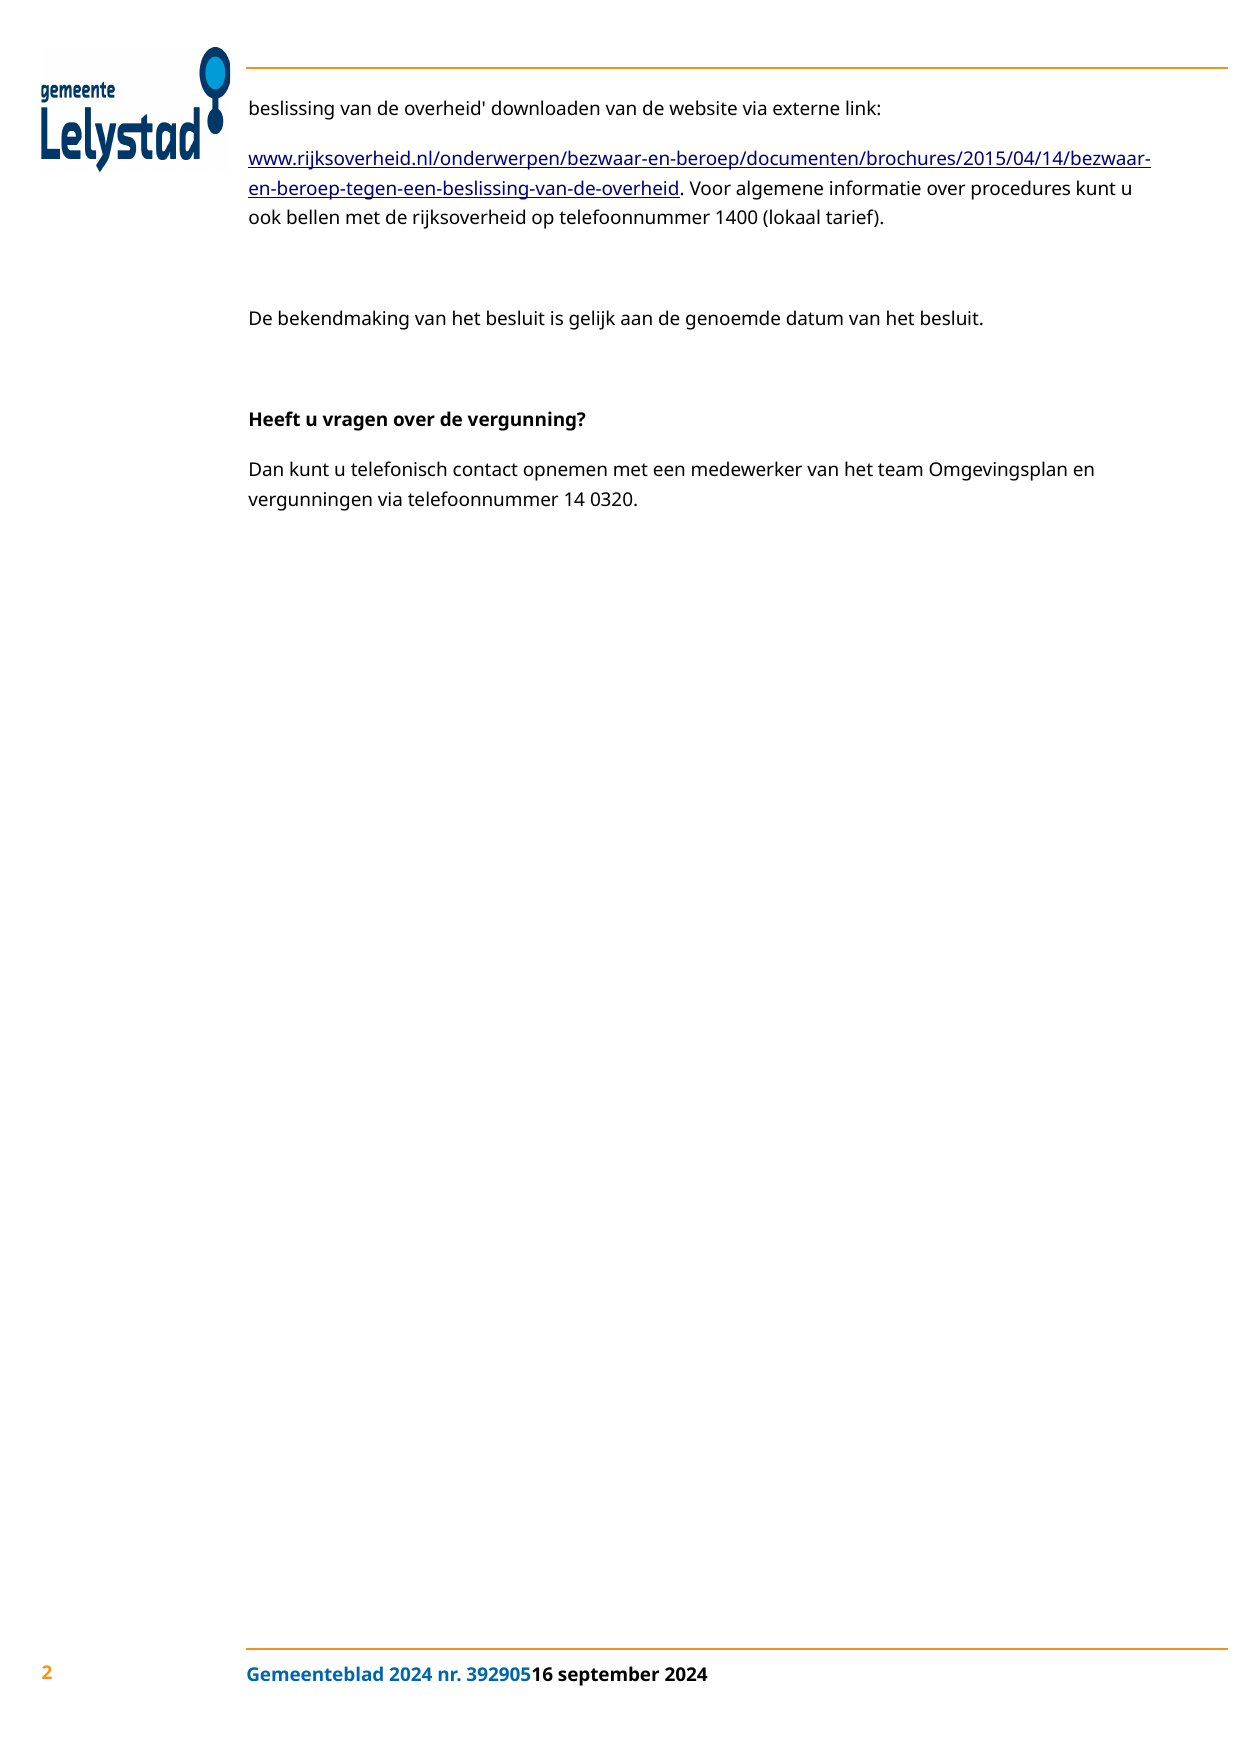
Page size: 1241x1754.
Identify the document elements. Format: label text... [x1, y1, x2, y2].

text beslissing van de overheid' downloaden van de website via externe link: [248, 95, 1152, 121]
text De bekendmaking van het besluit is gelijk aan de genoemde datum van het besluit. [248, 305, 1152, 331]
text Heeft u vragen over de vergunning? [248, 406, 1152, 432]
text www.rijksoverheid.nl/onderwerpen/bezwaar-en-beroep/documenten/brochures/2015/04/14/bezwaar-en-beroep-tegen-een-beslissing-van-de-overheid. Voor algemene informatie over procedures kunt u ook bellen met de rijksoverheid op telefoonnummer 1400 (lokaal tarief). [248, 145, 1152, 230]
text Dan kunt u telefonisch contact opnemen met een medewerker van het team Omgevingsplan en vergunningen via telefoonnummer 14 0320. [248, 456, 1152, 512]
picture [41, 47, 231, 172]
